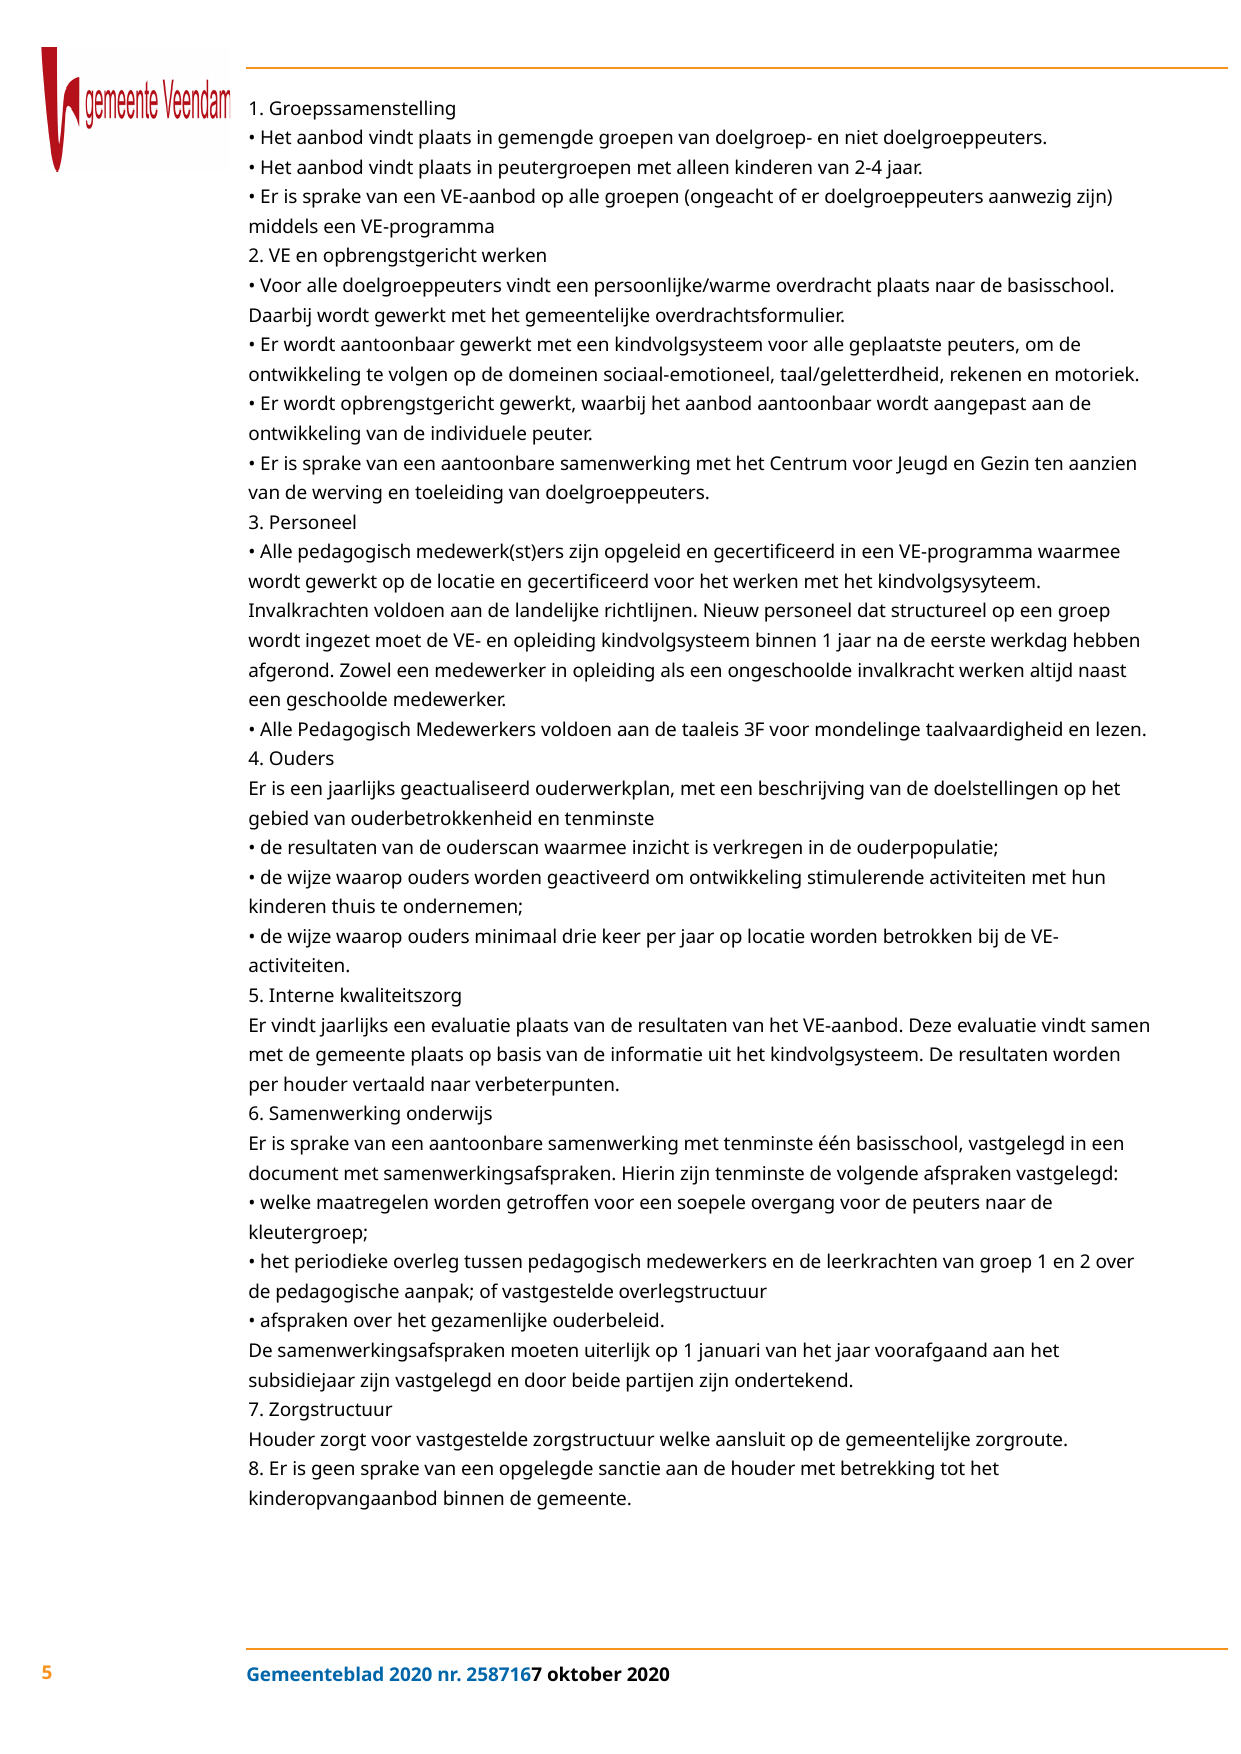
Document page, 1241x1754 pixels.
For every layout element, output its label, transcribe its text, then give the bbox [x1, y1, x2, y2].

text • welke maatregelen worden getroffen voor een soepele overgang voor de peuters naar de kleutergroep; [248, 1189, 1152, 1245]
text 4. Ouders [248, 746, 1152, 771]
text Er is een jaarlijks geactualiseerd ouderwerkplan, met een beschrijving van de doelstellingen op het gebied van ouderbetrokkenheid en tenminste [248, 775, 1152, 831]
text • Het aanbod vindt plaats in gemengde groepen van doelgroep- en niet doelgroeppeuters. [248, 124, 1152, 150]
text • Er wordt aantoonbaar gewerkt met een kindvolgsysteem voor alle geplaatste peuters, om de ontwikkeling te volgen op de domeinen sociaal-emotioneel, taal/geletterdheid, rekenen en motoriek. [248, 331, 1152, 387]
text • Het aanbod vindt plaats in peutergroepen met alleen kinderen van 2-4 jaar. [248, 154, 1152, 180]
text Er vindt jaarlijks een evaluatie plaats van de resultaten van het VE-aanbod. Deze evaluatie vindt samen met de gemeente plaats op basis van de informatie uit het kindvolgsysteem. De resultaten worden per houder vertaald naar verbeterpunten. [248, 1012, 1152, 1097]
text • de resultaten van de ouderscan waarmee inzicht is verkregen in de ouderpopulatie; [248, 834, 1152, 860]
picture [41, 47, 231, 172]
text • Er is sprake van een VE-aanbod op alle groepen (ongeacht of er doelgroeppeuters aanwezig zijn) middels een VE-programma [248, 183, 1152, 239]
text • Er wordt opbrengstgericht gewerkt, waarbij het aanbod aantoonbaar wordt aangepast aan de ontwikkeling van de individuele peuter. [248, 391, 1152, 446]
text 1. Groepssamenstelling [248, 95, 1152, 121]
text • Er is sprake van een aantoonbare samenwerking met het Centrum voor Jeugd en Gezin ten aanzien van de werving en toeleiding van doelgroeppeuters. [248, 450, 1152, 505]
text • het periodieke overleg tussen pedagogisch medewerkers en de leerkrachten van groep 1 en 2 over de pedagogische aanpak; of vastgestelde overlegstructuur [248, 1248, 1152, 1304]
text 7. Zorgstructuur [248, 1396, 1152, 1422]
text • de wijze waarop ouders worden geactiveerd om ontwikkeling stimulerende activiteiten met hun kinderen thuis te ondernemen; [248, 864, 1152, 919]
text Er is sprake van een aantoonbare samenwerking met tenminste één basisschool, vastgelegd in een document met samenwerkingsafspraken. Hierin zijn tenminste de volgende afspraken vastgelegd: [248, 1130, 1152, 1186]
text 5. Interne kwaliteitszorg [248, 982, 1152, 1008]
text • Alle Pedagogisch Medewerkers voldoen aan de taaleis 3F voor mondelinge taalvaardigheid en lezen. [248, 716, 1152, 742]
text • Alle pedagogisch medewerk(st)ers zijn opgeleid en gecertificeerd in een VE-programma waarmee wordt gewerkt op de locatie en gecertificeerd voor het werken met het kindvolgsysyteem. Invalkrachten voldoen aan de landelijke richtlijnen. Nieuw personeel dat structureel op een groep wordt ingezet moet de VE- en opleiding kindvolgsysteem binnen 1 jaar na de eerste werkdag hebben afgerond. Zowel een medewerker in opleiding als een ongeschoolde invalkracht werken altijd naast een geschoolde medewerker. [248, 538, 1152, 712]
text Houder zorgt voor vastgestelde zorgstructuur welke aansluit op de gemeentelijke zorgroute. [248, 1426, 1152, 1452]
text De samenwerkingsafspraken moeten uiterlijk op 1 januari van het jaar voorafgaand aan het subsidiejaar zijn vastgelegd en door beide partijen zijn ondertekend. [248, 1337, 1152, 1393]
text 6. Samenwerking onderwijs [248, 1101, 1152, 1126]
text 2. VE en opbrengstgericht werken [248, 243, 1152, 268]
text • afspraken over het gezamenlijke ouderbeleid. [248, 1308, 1152, 1333]
text 3. Personeel [248, 509, 1152, 535]
text • de wijze waarop ouders minimaal drie keer per jaar op locatie worden betrokken bij de VE-activiteiten. [248, 923, 1152, 978]
text 8. Er is geen sprake van een opgelegde sanctie aan de houder met betrekking tot het kinderopvangaanbod binnen de gemeente. [248, 1456, 1152, 1511]
text • Voor alle doelgroeppeuters vindt een persoonlijke/warme overdracht plaats naar de basisschool. Daarbij wordt gewerkt met het gemeentelijke overdrachtsformulier. [248, 272, 1152, 328]
